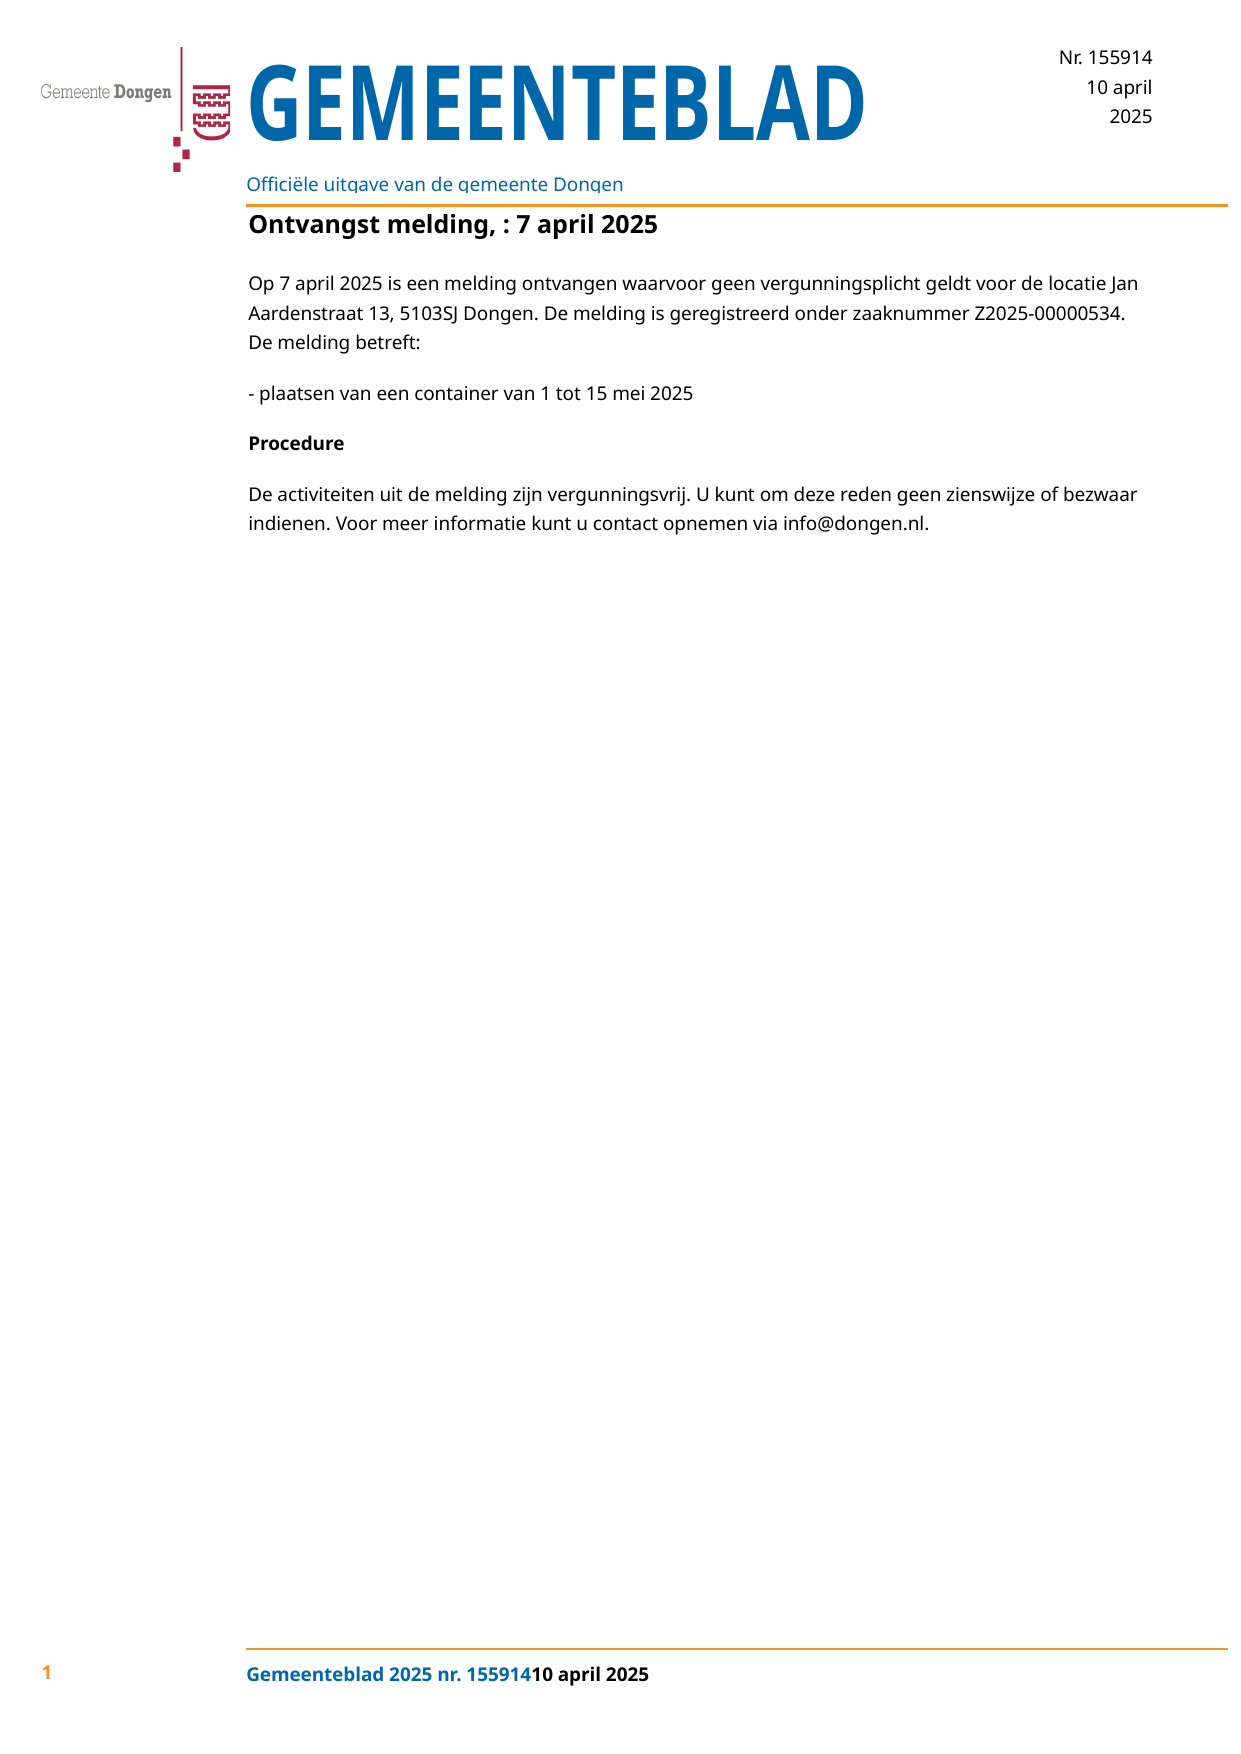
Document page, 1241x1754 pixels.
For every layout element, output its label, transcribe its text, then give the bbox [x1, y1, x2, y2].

picture [41, 47, 231, 172]
text De activiteiten uit de melding zijn vergunningsvrij. U kunt om deze reden geen zienswijze of bezwaar indienen. Voor meer informatie kunt u contact opnemen via info@dongen.nl. [248, 481, 1152, 536]
text - plaatsen van een container van 1 tot 15 mei 2025 [248, 380, 1152, 406]
text Procedure [248, 430, 1152, 456]
text Ontvangst melding, : 7 april 2025 [248, 207, 1152, 241]
text Op 7 april 2025 is een melding ontvangen waarvoor geen vergunningsplicht geldt voor de locatie Jan Aardenstraat 13, 5103SJ Dongen. De melding is geregistreerd onder zaaknummer Z2025-00000534. De melding betreft: [248, 270, 1152, 355]
